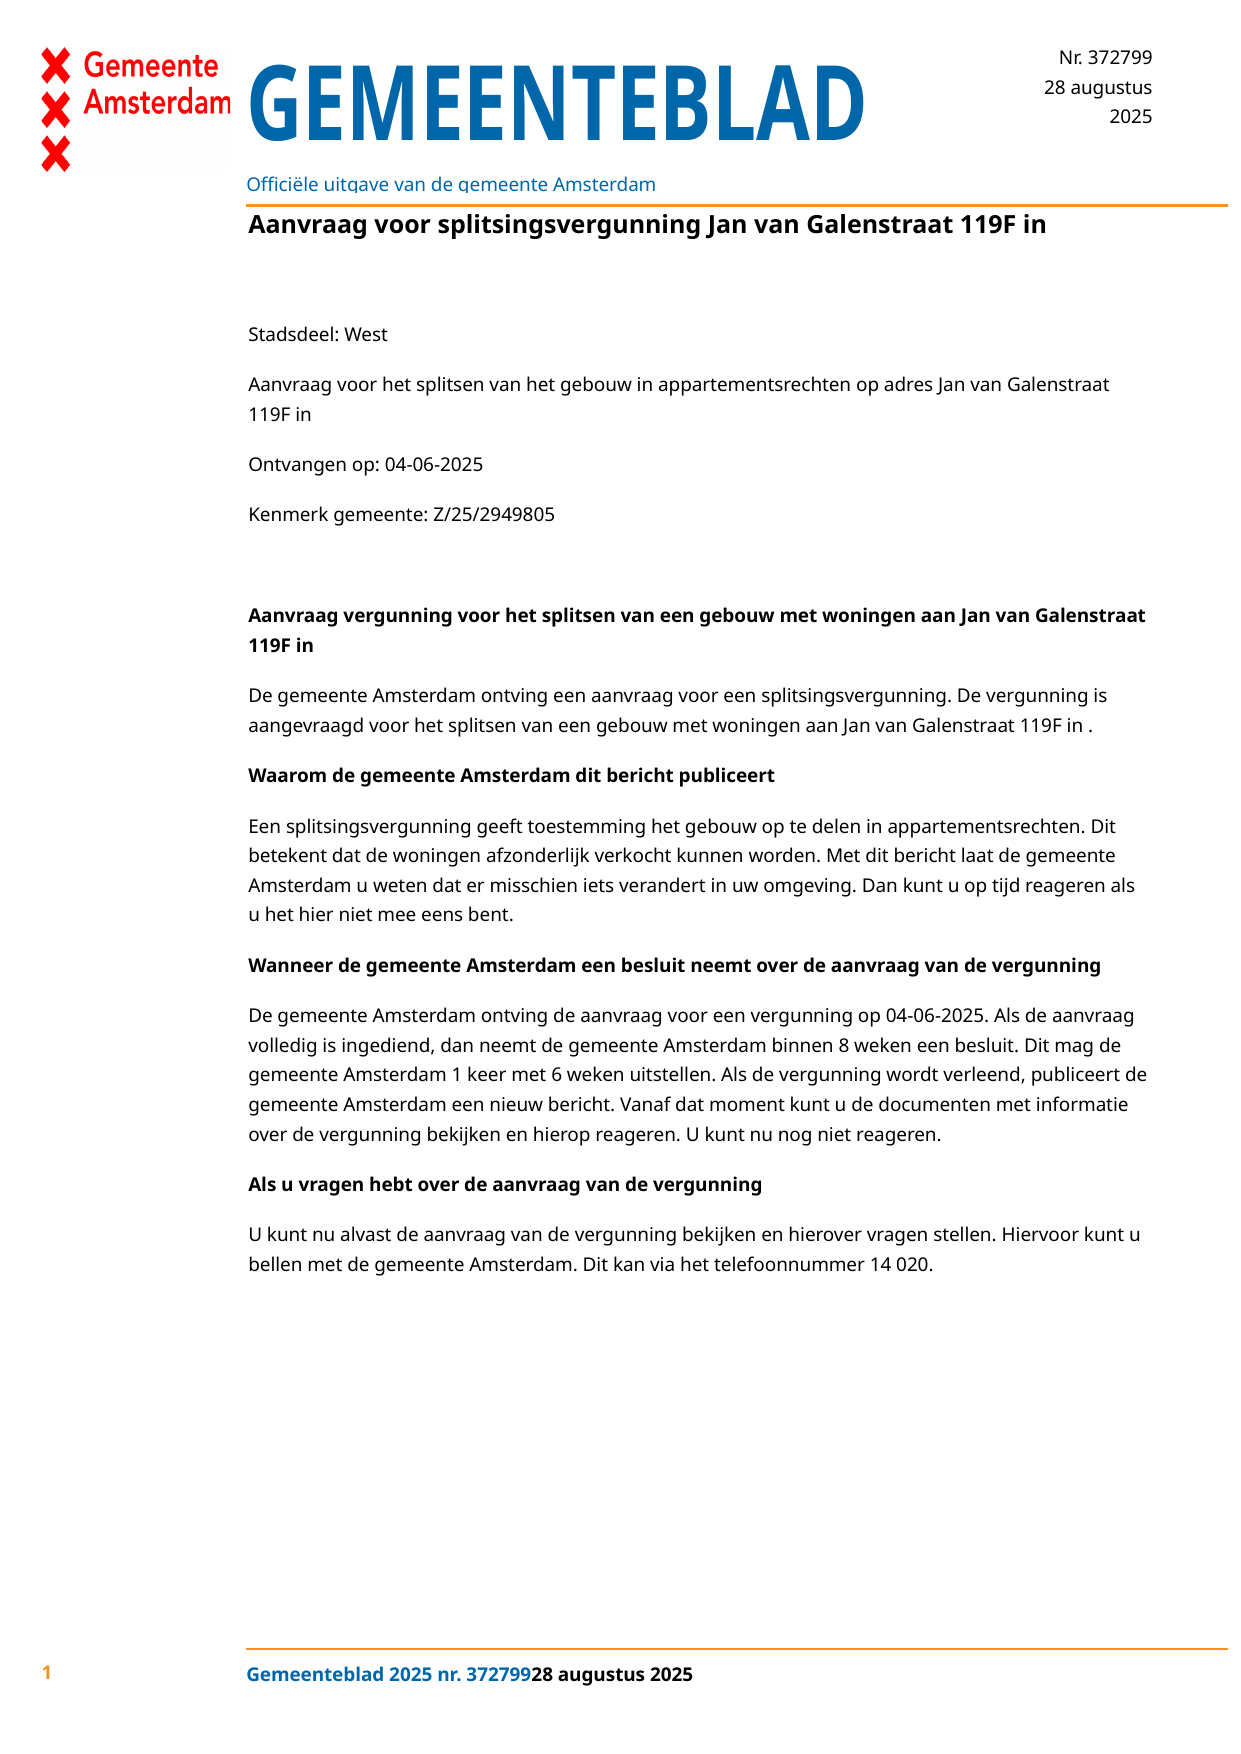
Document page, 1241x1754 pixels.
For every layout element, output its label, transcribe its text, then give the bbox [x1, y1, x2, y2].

picture [41, 47, 231, 172]
text U kunt nu alvast de aanvraag van de vergunning bekijken en hierover vragen stellen. Hiervoor kunt u bellen met de gemeente Amsterdam. Dit kan via het telefoonnummer 14 020. [248, 1222, 1152, 1277]
text Aanvraag voor splitsingsvergunning Jan van Galenstraat 119F in [248, 207, 1152, 241]
text Aanvraag voor het splitsen van het gebouw in appartementsrechten op adres Jan van Galenstraat 119F in [248, 371, 1152, 426]
text Als u vragen hebt over de aanvraag van de vergunning [248, 1171, 1152, 1197]
text Een splitsingsvergunning geeft toestemming het gebouw op te delen in appartementsrechten. Dit betekent dat de woningen afzonderlijk verkocht kunnen worden. Met dit bericht laat de gemeente Amsterdam u weten dat er misschien iets verandert in uw omgeving. Dan kunt u op tijd reageren als u het hier niet mee eens bent. [248, 813, 1152, 927]
text De gemeente Amsterdam ontving een aanvraag voor een splitsingsvergunning. De vergunning is aangevraagd voor het splitsen van een gebouw met woningen aan Jan van Galenstraat 119F in . [248, 682, 1152, 738]
text Wanneer de gemeente Amsterdam een besluit neemt over de aanvraag van de vergunning [248, 952, 1152, 978]
text Ontvangen op: 04-06-2025 [248, 451, 1152, 477]
text Aanvraag vergunning voor het splitsen van een gebouw met woningen aan Jan van Galenstraat 119F in [248, 602, 1152, 658]
text Stadsdeel: West [248, 321, 1152, 346]
text De gemeente Amsterdam ontving de aanvraag voor een vergunning op 04-06-2025. Als de aanvraag volledig is ingediend, dan neemt de gemeente Amsterdam binnen 8 weken een besluit. Dit mag de gemeente Amsterdam 1 keer met 6 weken uitstellen. Als de vergunning wordt verleend, publiceert de gemeente Amsterdam een nieuw bericht. Vanaf dat moment kunt u de documenten met informatie over de vergunning bekijken en hierop reageren. U kunt nu nog niet reageren. [248, 1002, 1152, 1146]
text Waarom de gemeente Amsterdam dit bericht publiceert [248, 762, 1152, 788]
text Kenmerk gemeente: Z/25/2949805 [248, 502, 1152, 527]
